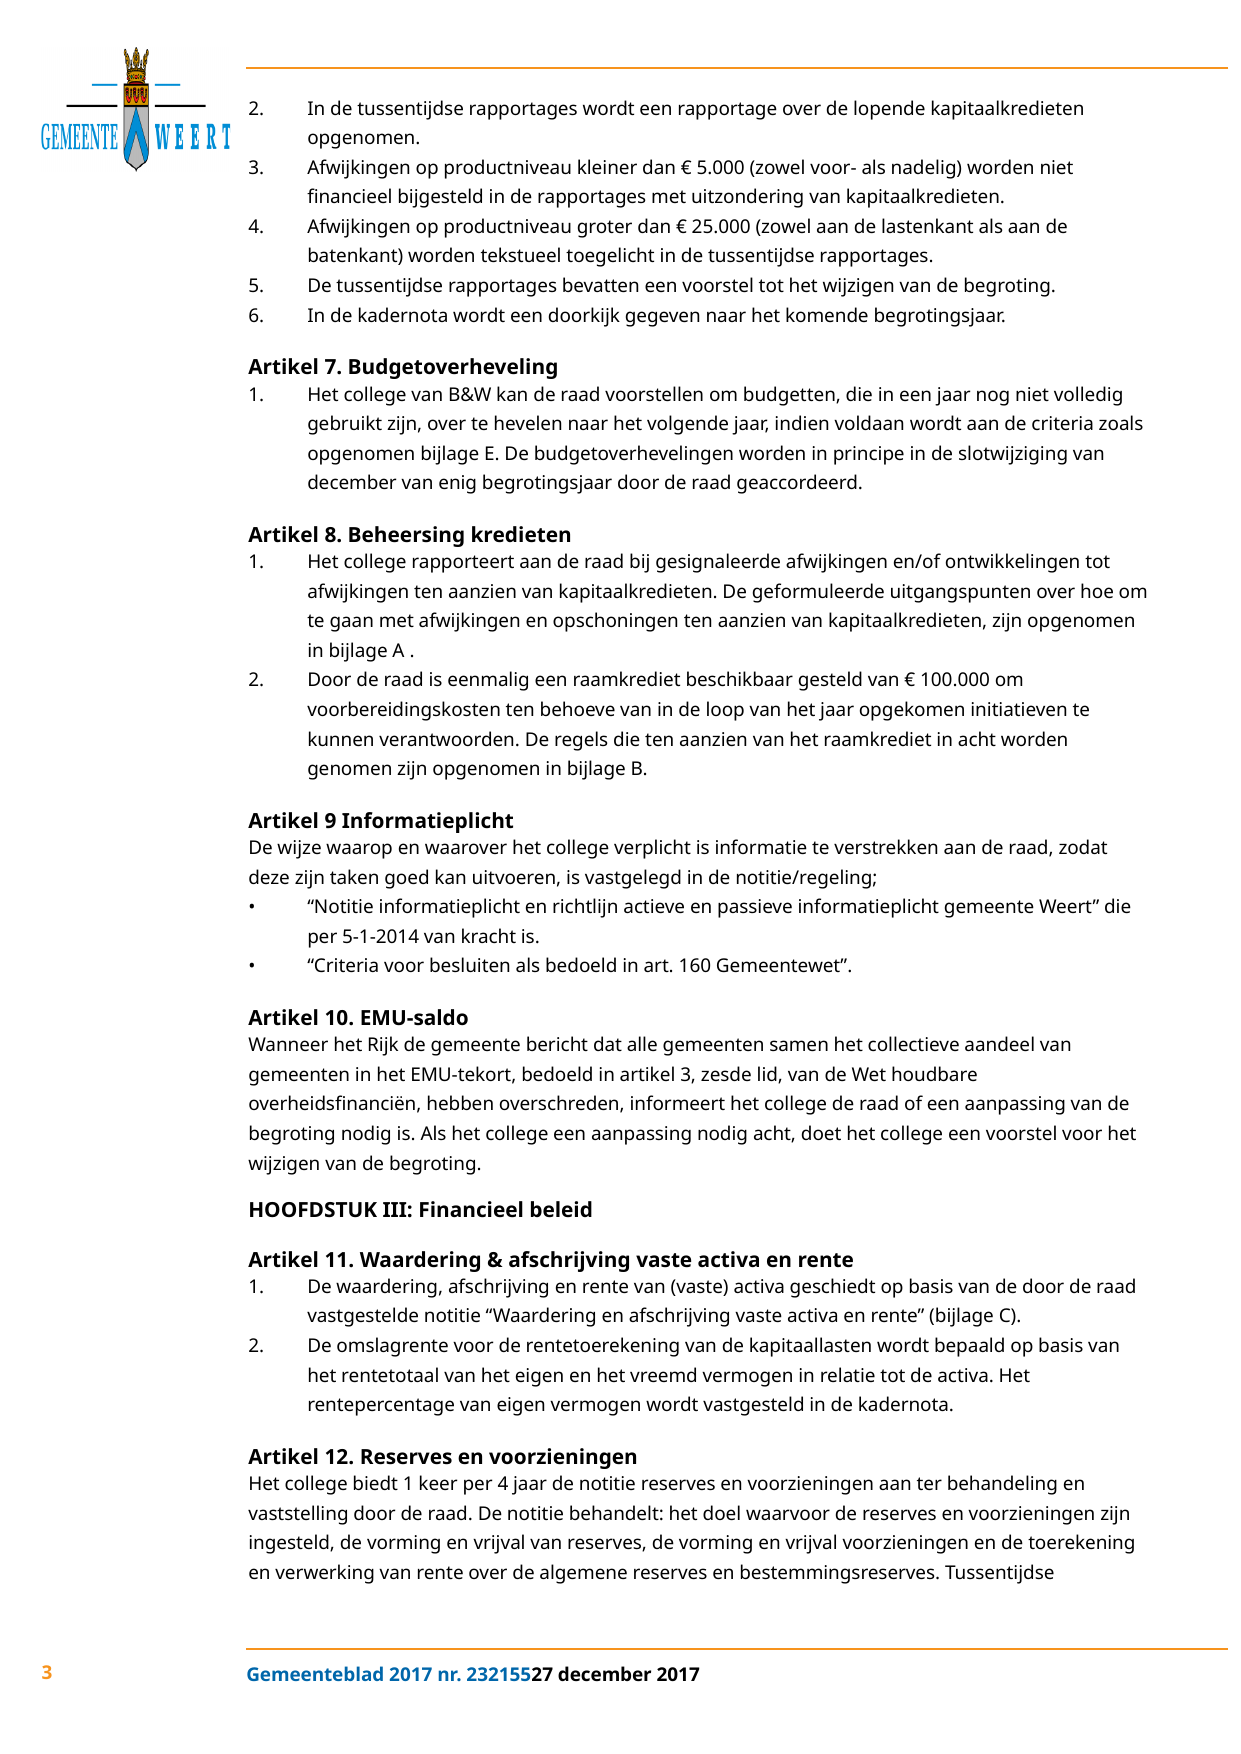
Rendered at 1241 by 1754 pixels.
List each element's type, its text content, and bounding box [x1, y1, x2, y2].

picture [41, 47, 231, 172]
list De waardering, afschrijving en rente van (vaste) activa geschiedt op basis van de door de raad vastgestelde notitie “Waardering en afschrijving vaste activa en rente” (bijlage C). [248, 1273, 1152, 1328]
text Artikel 11. Waardering & afschrijving vaste activa en rente [248, 1245, 1152, 1273]
list “Criteria voor besluiten als bedoeld in art. 160 Gemeentewet”. [248, 953, 1152, 978]
list Het college rapporteert aan de raad bij gesignaleerde afwijkingen en/of ontwikkelingen tot afwijkingen ten aanzien van kapitaalkredieten. De geformuleerde uitgangspunten over hoe om te gaan met afwijkingen en opschoningen ten aanzien van kapitaalkredieten, zijn opgenomen in bijlage A . [248, 548, 1152, 663]
text Artikel 9 Informatieplicht [248, 806, 1152, 834]
text Artikel 8. Beheersing kredieten [248, 520, 1152, 548]
list Afwijkingen op productniveau groter dan € 25.000 (zowel aan de lastenkant als aan de batenkant) worden tekstueel toegelicht in de tussentijdse rapportages. [248, 213, 1152, 268]
list Door de raad is eenmalig een raamkrediet beschikbaar gesteld van € 100.000 om voorbereidingskosten ten behoeve van in de loop van het jaar opgekomen initiatieven te kunnen verantwoorden. De regels die ten aanzien van het raamkrediet in acht worden genomen zijn opgenomen in bijlage B. [248, 667, 1152, 781]
text Artikel 12. Reserves en voorzieningen [248, 1442, 1152, 1470]
text HOOFDSTUK III: Financieel beleid [248, 1195, 1152, 1224]
text Wanneer het Rijk de gemeente bericht dat alle gemeenten samen het collectieve aandeel van gemeenten in het EMU-tekort, bedoeld in artikel 3, zesde lid, van de Wet houdbare overheidsfinanciën, hebben overschreden, informeert het college de raad of een aanpassing van de begroting nodig is. Als het college een aanpassing nodig acht, doet het college een voorstel voor het wijzigen van de begroting. [248, 1031, 1152, 1176]
text Het college biedt 1 keer per 4 jaar de notitie reserves en voorzieningen aan ter behandeling en vaststelling door de raad. De notitie behandelt: het doel waarvoor de reserves en voorzieningen zijn ingesteld, de vorming en vrijval van reserves, de vorming en vrijval voorzieningen en de toerekening en verwerking van rente over de algemene reserves en bestemmingsreserves. Tussentijdse [248, 1470, 1152, 1585]
list De omslagrente voor de rentetoerekening van de kapitaallasten wordt bepaald op basis van het rentetotaal van het eigen en het vreemd vermogen in relatie tot de activa. Het rentepercentage van eigen vermogen wordt vastgesteld in de kadernota. [248, 1332, 1152, 1417]
list Het college van B&W kan de raad voorstellen om budgetten, die in een jaar nog niet volledig gebruikt zijn, over te hevelen naar het volgende jaar, indien voldaan wordt aan de criteria zoals opgenomen bijlage E. De budgetoverhevelingen worden in principe in de slotwijziging van december van enig begrotingsjaar door de raad geaccordeerd. [248, 381, 1152, 495]
list In de tussentijdse rapportages wordt een rapportage over de lopende kapitaalkredieten opgenomen. [248, 95, 1152, 150]
list In de kadernota wordt een doorkijk gegeven naar het komende begrotingsjaar. [248, 302, 1152, 328]
text Artikel 10. EMU-saldo [248, 1003, 1152, 1031]
text Artikel 7. Budgetoverheveling [248, 352, 1152, 381]
list “Notitie informatieplicht en richtlijn actieve en passieve informatieplicht gemeente Weert” die per 5-1-2014 van kracht is. [248, 893, 1152, 949]
list De tussentijdse rapportages bevatten een voorstel tot het wijzigen van de begroting. [248, 272, 1152, 298]
list Afwijkingen op productniveau kleiner dan € 5.000 (zowel voor- als nadelig) worden niet financieel bijgesteld in de rapportages met uitzondering van kapitaalkredieten. [248, 154, 1152, 209]
text De wijze waarop en waarover het college verplicht is informatie te verstrekken aan de raad, zodat deze zijn taken goed kan uitvoeren, is vastgelegd in de notitie/regeling; [248, 834, 1152, 889]
